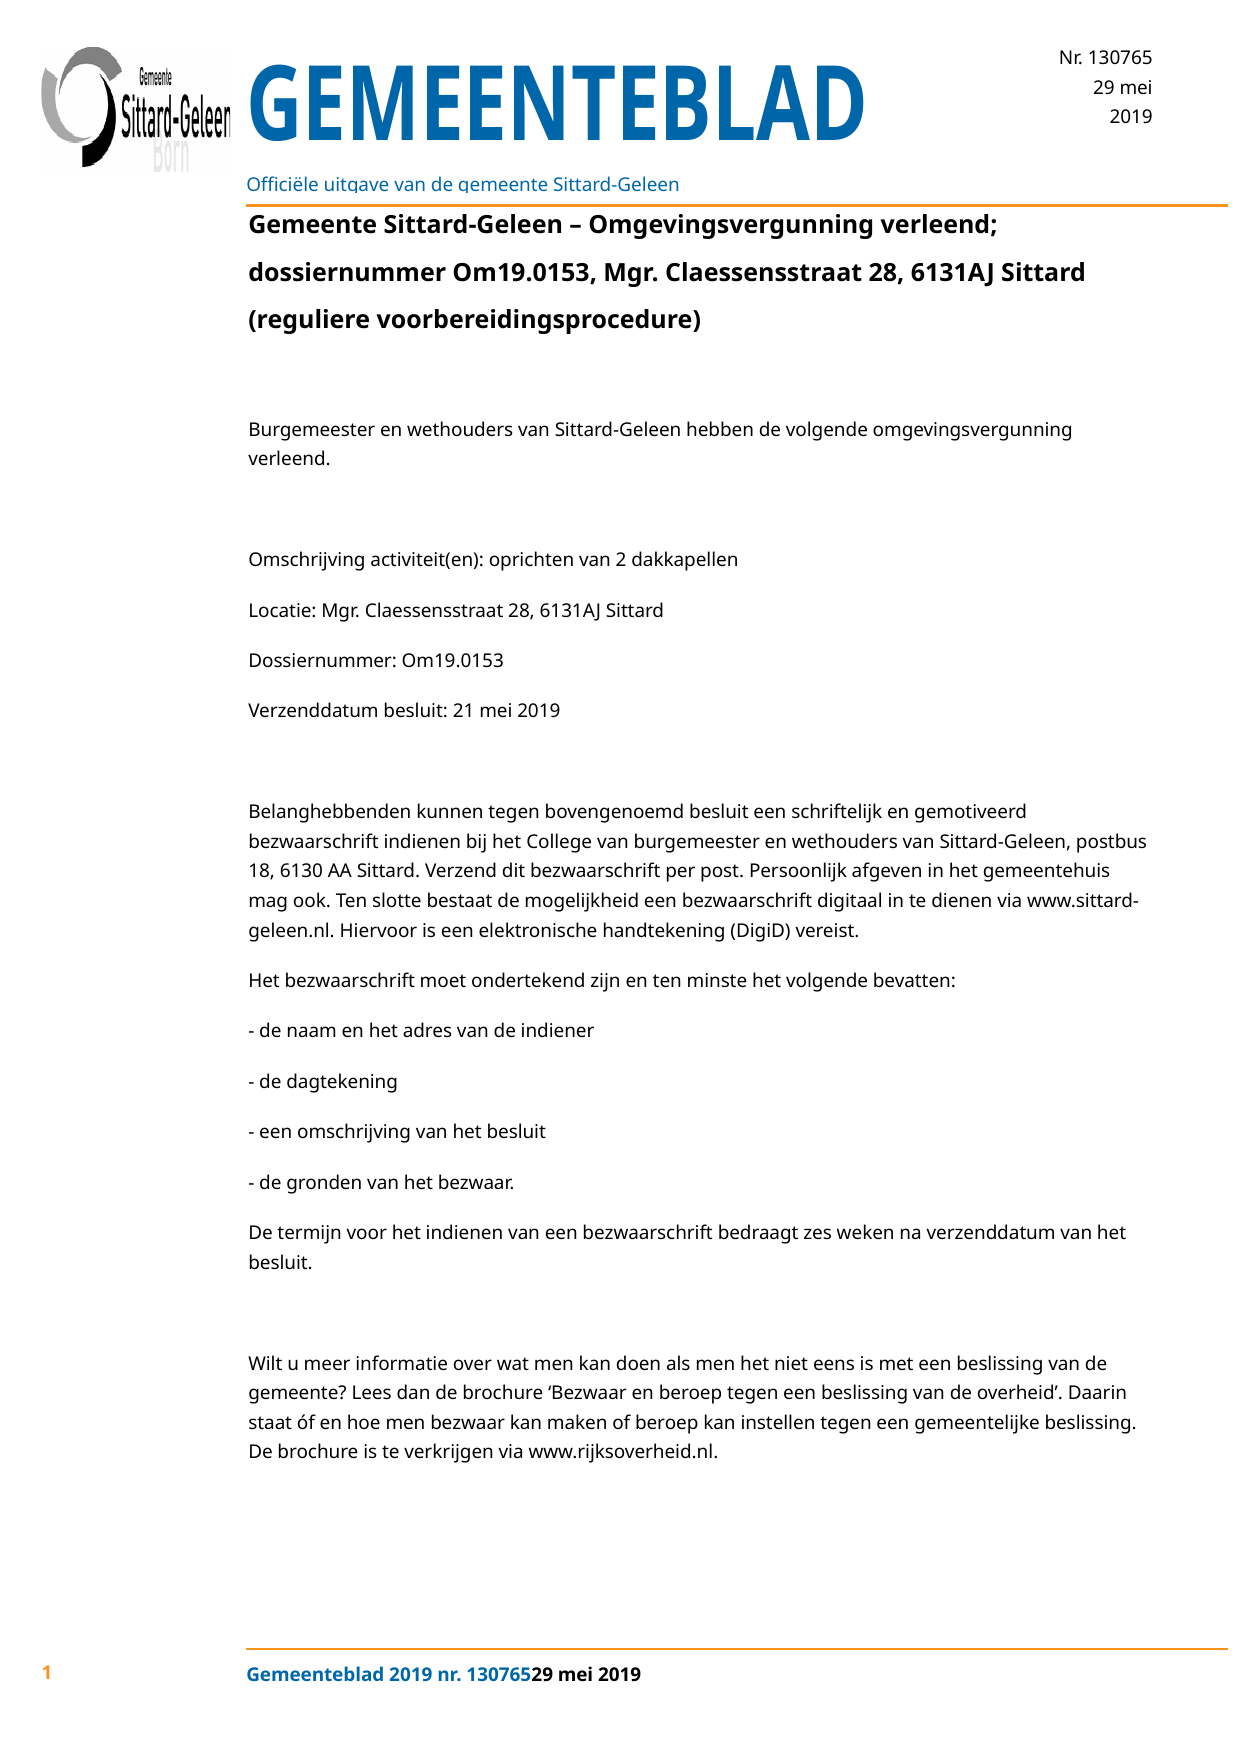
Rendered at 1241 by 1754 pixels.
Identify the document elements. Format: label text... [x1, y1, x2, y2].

text Belanghebbenden kunnen tegen bovengenoemd besluit een schriftelijk en gemotiveerd bezwaarschrift indienen bij het College van burgemeester en wethouders van Sittard-Geleen, postbus 18, 6130 AA Sittard. Verzend dit bezwaarschrift per post. Persoonlijk afgeven in het gemeentehuis mag ook. Ten slotte bestaat de mogelijkheid een bezwaarschrift digitaal in te dienen via www.sittard-geleen.nl. Hiervoor is een elektronische handtekening (DigiD) vereist. [248, 798, 1152, 942]
text Omschrijving activiteit(en): oprichten van 2 dakkapellen [248, 546, 1152, 572]
text Het bezwaarschrift moet ondertekend zijn en ten minste het volgende bevatten: [248, 967, 1152, 993]
text - de dagtekening [248, 1068, 1152, 1094]
text Wilt u meer informatie over wat men kan doen als men het niet eens is met een beslissing van de gemeente? Lees dan de brochure ‘Bezwaar en beroep tegen een beslissing van de overheid’. Daarin staat óf en hoe men bezwaar kan maken of beroep kan instellen tegen een gemeentelijke beslissing. De brochure is te verkrijgen via www.rijksoverheid.nl. [248, 1350, 1152, 1464]
text - de gronden van het bezwaar. [248, 1169, 1152, 1194]
text Locatie: Mgr. Claessensstraat 28, 6131AJ Sittard [248, 597, 1152, 622]
text Dossiernummer: Om19.0153 [248, 647, 1152, 673]
text - een omschrijving van het besluit [248, 1118, 1152, 1144]
picture [41, 47, 231, 172]
text Verzenddatum besluit: 21 mei 2019 [248, 698, 1152, 723]
text - de naam en het adres van de indiener [248, 1018, 1152, 1043]
text Burgemeester en wethouders van Sittard-Geleen hebben de volgende omgevingsvergunning verleend. [248, 416, 1152, 471]
text De termijn voor het indienen van een bezwaarschrift bedraagt zes weken na verzenddatum van het besluit. [248, 1219, 1152, 1274]
text Gemeente Sittard-Geleen – Omgevingsvergunning verleend; dossiernummer Om19.0153, Mgr. Claessensstraat 28, 6131AJ Sittard (reguliere voorbereidingsprocedure) [248, 207, 1152, 336]
